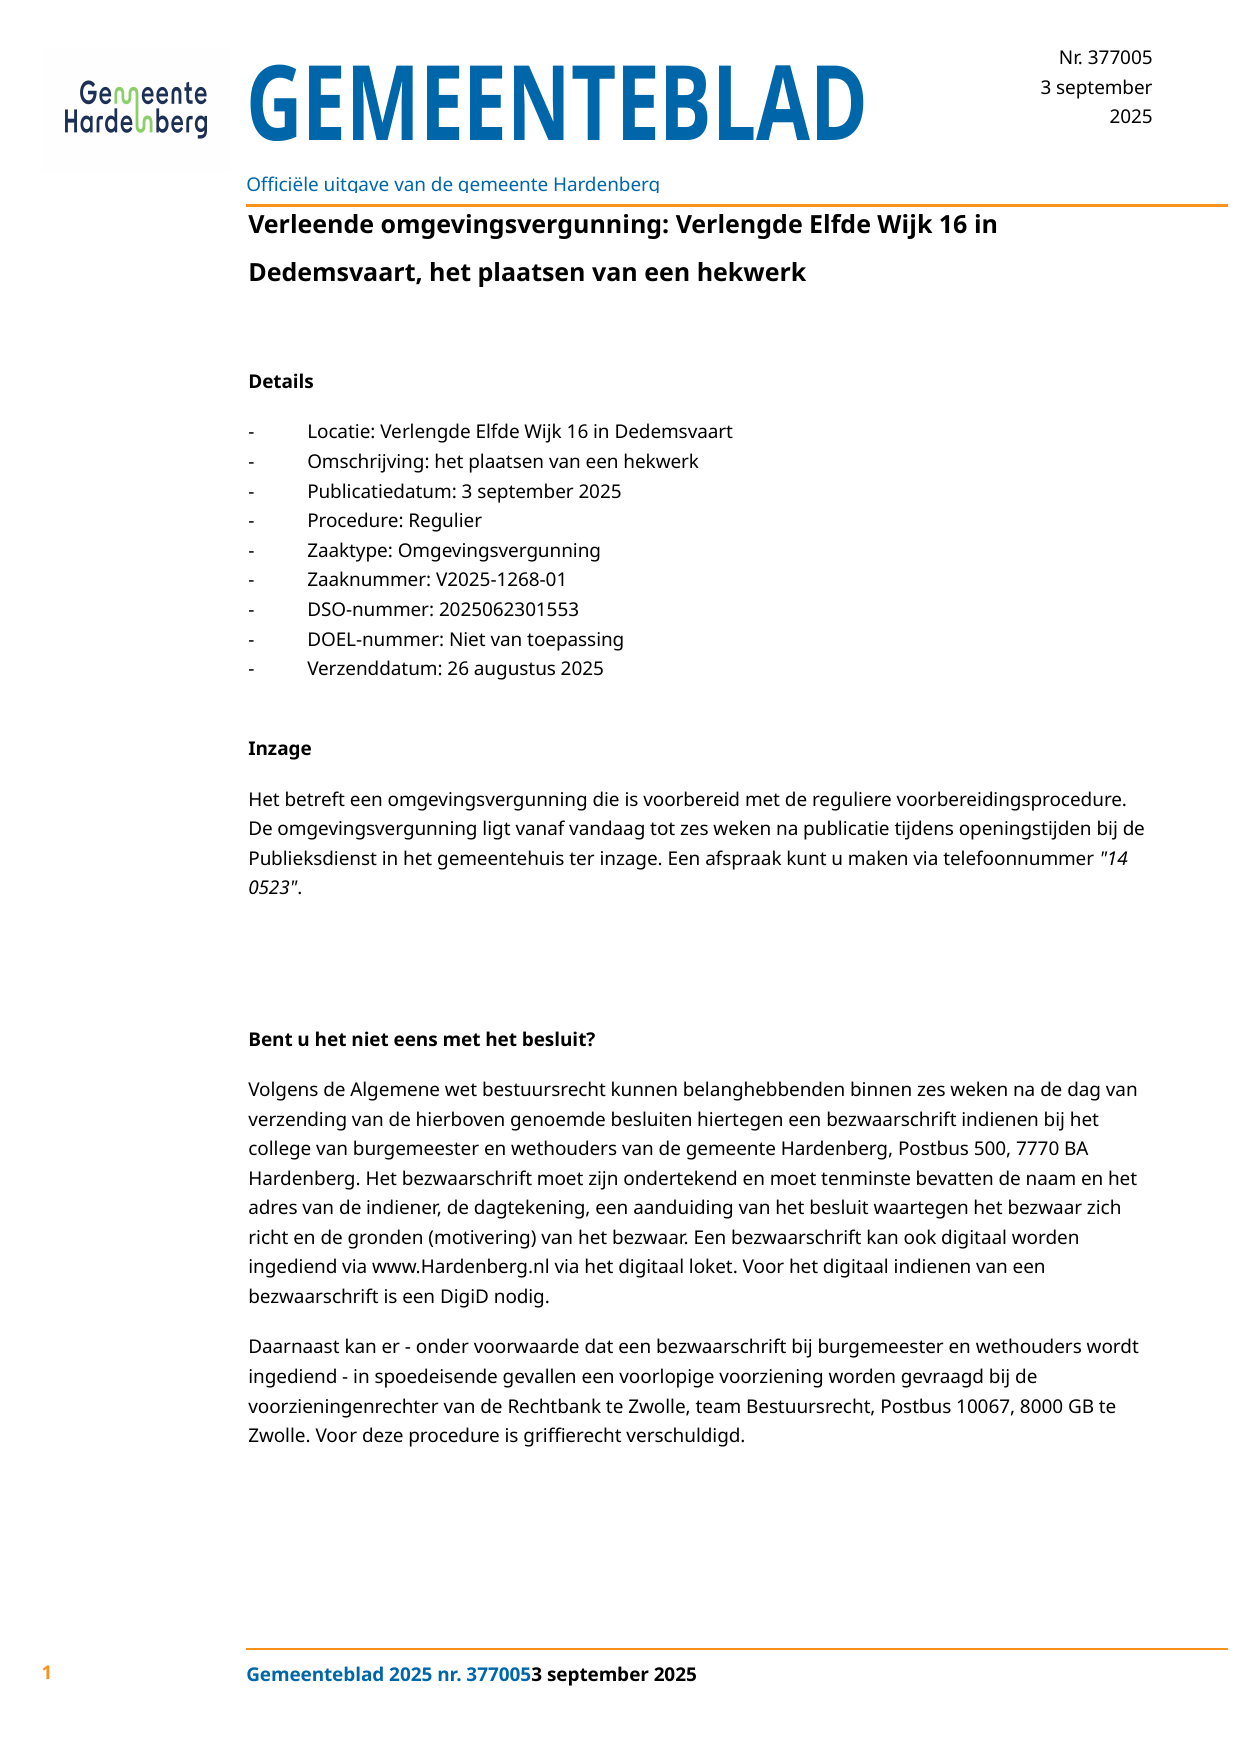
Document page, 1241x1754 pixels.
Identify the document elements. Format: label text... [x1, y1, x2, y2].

list Zaaktype: Omgevingsvergunning [248, 537, 1152, 563]
text Inzage [248, 735, 1152, 761]
list Publicatiedatum: 3 september 2025 [248, 478, 1152, 504]
list Zaaknummer: V2025-1268-01 [248, 567, 1152, 592]
picture [41, 47, 231, 172]
text Daarnaast kan er - onder voorwaarde dat een bezwaarschrift bij burgemeester en wethouders wordt ingediend - in spoedeisende gevallen een voorlopige voorziening worden gevraagd bij de voorzieningenrechter van de Rechtbank te Zwolle, team Bestuursrecht, Postbus 10067, 8000 GB te Zwolle. Voor deze procedure is griffierecht verschuldigd. [248, 1334, 1152, 1448]
text Details [248, 368, 1152, 394]
text Het betreft een omgevingsvergunning die is voorbereid met de reguliere voorbereidingsprocedure. De omgevingsvergunning ligt vanaf vandaag tot zes weken na publicatie tijdens openingstijden bij de Publieksdienst in het gemeentehuis ter inzage. Een afspraak kunt u maken via telefoonnummer "14 0523". [248, 786, 1152, 900]
list DSO-nummer: 2025062301553 [248, 596, 1152, 622]
list Verzenddatum: 26 augustus 2025 [248, 655, 1152, 681]
list Omschrijving: het plaatsen van een hekwerk [248, 448, 1152, 474]
list DOEL-nummer: Niet van toepassing [248, 626, 1152, 652]
text Volgens de Algemene wet bestuursrecht kunnen belanghebbenden binnen zes weken na de dag van verzending van de hierboven genoemde besluiten hiertegen een bezwaarschrift indienen bij het college van burgemeester en wethouders van de gemeente Hardenberg, Postbus 500, 7770 BA Hardenberg. Het bezwaarschrift moet zijn ondertekend en moet tenminste bevatten de naam en het adres van de indiener, de dagtekening, een aanduiding van het besluit waartegen het bezwaar zich richt en de gronden (motivering) van het bezwaar. Een bezwaarschrift kan ook digitaal worden ingediend via www.Hardenberg.nl via het digitaal loket. Voor het digitaal indienen van een bezwaarschrift is een DigiD nodig. [248, 1076, 1152, 1309]
list Procedure: Regulier [248, 507, 1152, 533]
text Verleende omgevingsvergunning: Verlengde Elfde Wijk 16 in Dedemsvaart, het plaatsen van een hekwerk [248, 207, 1152, 288]
list Locatie: Verlengde Elfde Wijk 16 in Dedemsvaart [248, 419, 1152, 444]
text Bent u het niet eens met het besluit? [248, 1026, 1152, 1052]
